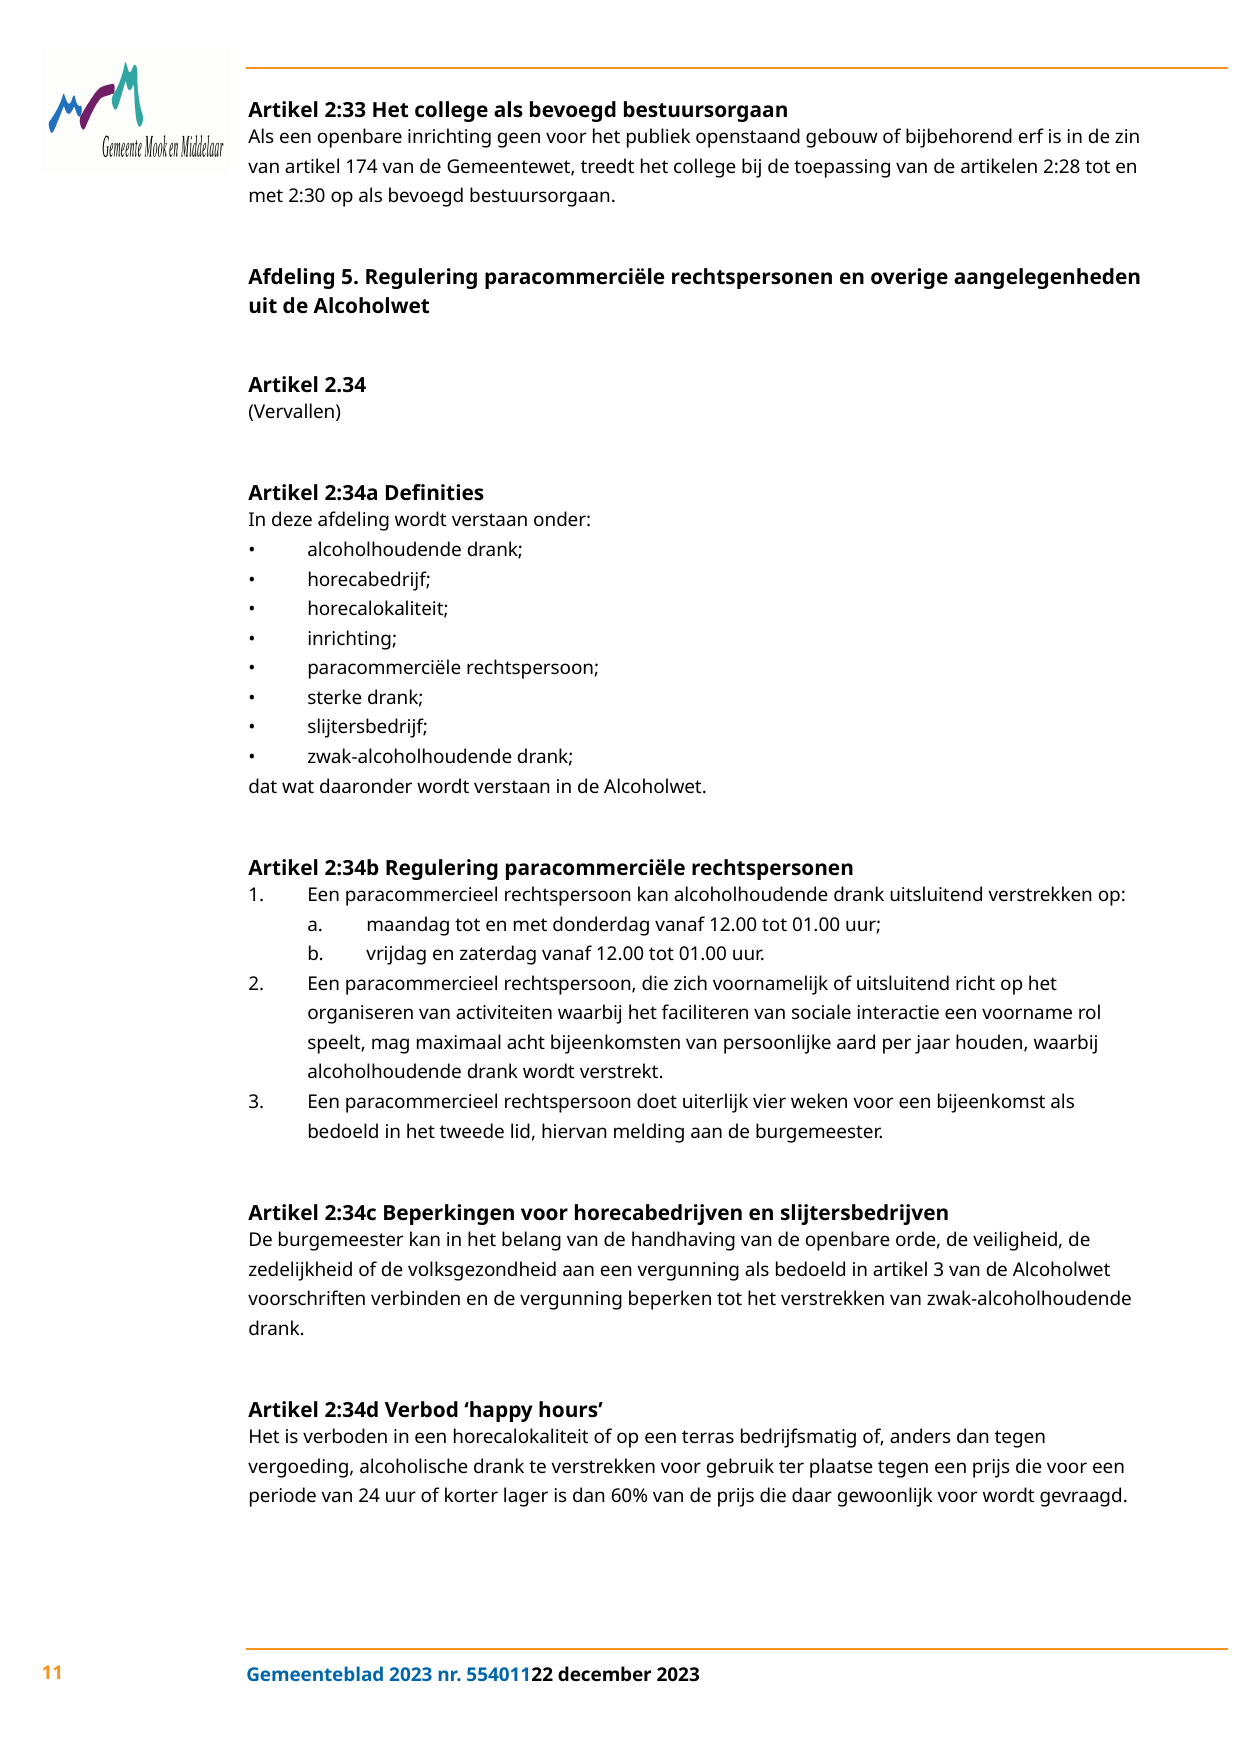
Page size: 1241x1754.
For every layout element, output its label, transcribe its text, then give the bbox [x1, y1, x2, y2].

text Artikel 2:34b Regulering paracommerciële rechtspersonen [248, 853, 1152, 881]
text Artikel 2:34d Verbod ‘happy hours’ [248, 1395, 1152, 1423]
list horecabedrijf; [248, 566, 1152, 591]
text De burgemeester kan in het belang van de handhaving van de openbare orde, de veiligheid, de zedelijkheid of de volksgezondheid aan een vergunning als bedoeld in artikel 3 van de Alcoholwet voorschriften verbinden en de vergunning beperken tot het verstrekken van zwak-alcoholhoudende drank. [248, 1226, 1152, 1341]
list zwak-alcoholhoudende drank; [248, 743, 1152, 769]
list alcoholhoudende drank; [248, 536, 1152, 562]
list slijtersbedrijf; [248, 714, 1152, 739]
text In deze afdeling wordt verstaan onder: [248, 507, 1152, 532]
list maandag tot en met donderdag vanaf 12.00 tot 01.00 uur; [307, 911, 1152, 937]
list vrijdag en zaterdag vanaf 12.00 tot 01.00 uur. [307, 940, 1152, 966]
text Artikel 2:34a Definities [248, 478, 1152, 507]
text Afdeling 5. Regulering paracommerciële rechtspersonen en overige aangelegenheden uit de Alcoholwet [248, 262, 1152, 319]
list Een paracommercieel rechtspersoon, die zich voornamelijk of uitsluitend richt op het organiseren van activiteiten waarbij het faciliteren van sociale interactie een voorname rol speelt, mag maximaal acht bijeenkomsten van persoonlijke aard per jaar houden, waarbij alcoholhoudende drank wordt verstrekt. [248, 970, 1152, 1084]
list Een paracommercieel rechtspersoon kan alcoholhoudende drank uitsluitend verstrekken op: [248, 881, 1152, 907]
text dat wat daaronder wordt verstaan in de Alcoholwet. [248, 773, 1152, 798]
list inrichting; [248, 625, 1152, 651]
list paracommerciële rechtspersoon; [248, 654, 1152, 680]
picture [41, 47, 231, 172]
text Artikel 2.34 [248, 370, 1152, 398]
text Het is verboden in een horecalokaliteit of op een terras bedrijfsmatig of, anders dan tegen vergoeding, alcoholische drank te verstrekken voor gebruik ter plaatse tegen een prijs die voor een periode van 24 uur of korter lager is dan 60% van de prijs die daar gewoonlijk voor wordt gevraagd. [248, 1423, 1152, 1508]
list sterke drank; [248, 684, 1152, 710]
list horecalokaliteit; [248, 595, 1152, 621]
text Artikel 2:33 Het college als bevoegd bestuursorgaan [248, 95, 1152, 123]
text Artikel 2:34c Beperkingen voor horecabedrijven en slijtersbedrijven [248, 1198, 1152, 1226]
text (Vervallen) [248, 398, 1152, 424]
text Als een openbare inrichting geen voor het publiek openstaand gebouw of bijbehorend erf is in de zin van artikel 174 van de Gemeentewet, treedt het college bij de toepassing van de artikelen 2:28 tot en met 2:30 op als bevoegd bestuursorgaan. [248, 123, 1152, 208]
list Een paracommercieel rechtspersoon doet uiterlijk vier weken voor een bijeenkomst als bedoeld in het tweede lid, hiervan melding aan de burgemeester. [248, 1088, 1152, 1144]
